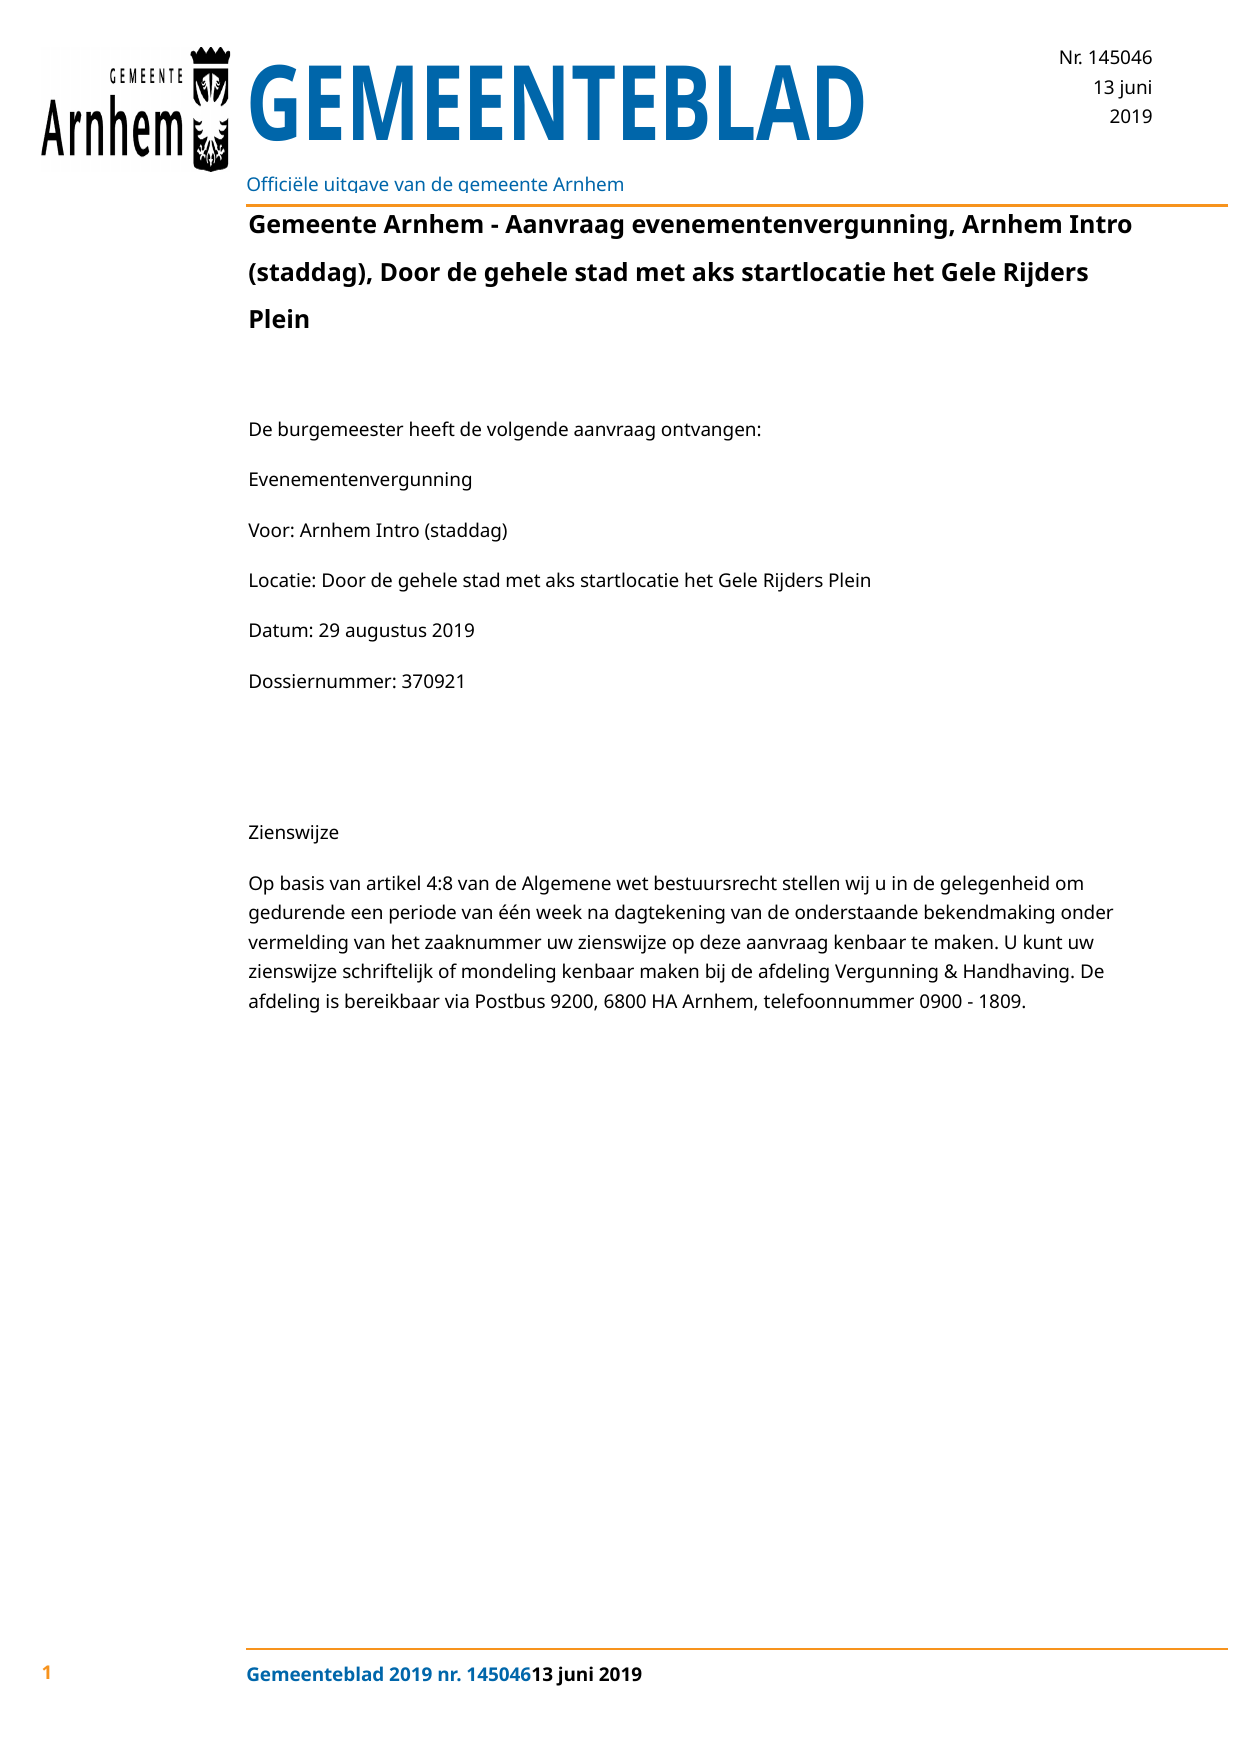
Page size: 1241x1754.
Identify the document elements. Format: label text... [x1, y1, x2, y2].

text Evenementenvergunning [248, 466, 1152, 492]
text Zienswijze [248, 819, 1152, 845]
text Locatie: Door de gehele stad met aks startlocatie het Gele Rijders Plein [248, 567, 1152, 593]
text Voor: Arnhem Intro (staddag) [248, 517, 1152, 542]
text Dossiernummer: 370921 [248, 668, 1152, 694]
text Op basis van artikel 4:8 van de Algemene wet bestuursrecht stellen wij u in de gelegenheid om gedurende een periode van één week na dagtekening van de onderstaande bekendmaking onder vermelding van het zaaknummer uw zienswijze op deze aanvraag kenbaar te maken. U kunt uw zienswijze schriftelijk of mondeling kenbaar maken bij de afdeling Vergunning & Handhaving. De afdeling is bereikbaar via Postbus 9200, 6800 HA Arnhem, telefoonnummer 0900 - 1809. [248, 870, 1152, 1014]
text Datum: 29 augustus 2019 [248, 618, 1152, 643]
text De burgemeester heeft de volgende aanvraag ontvangen: [248, 416, 1152, 442]
text Gemeente Arnhem - Aanvraag evenementenvergunning, Arnhem Intro (staddag), Door de gehele stad met aks startlocatie het Gele Rijders Plein [248, 207, 1152, 336]
picture [41, 47, 231, 172]
